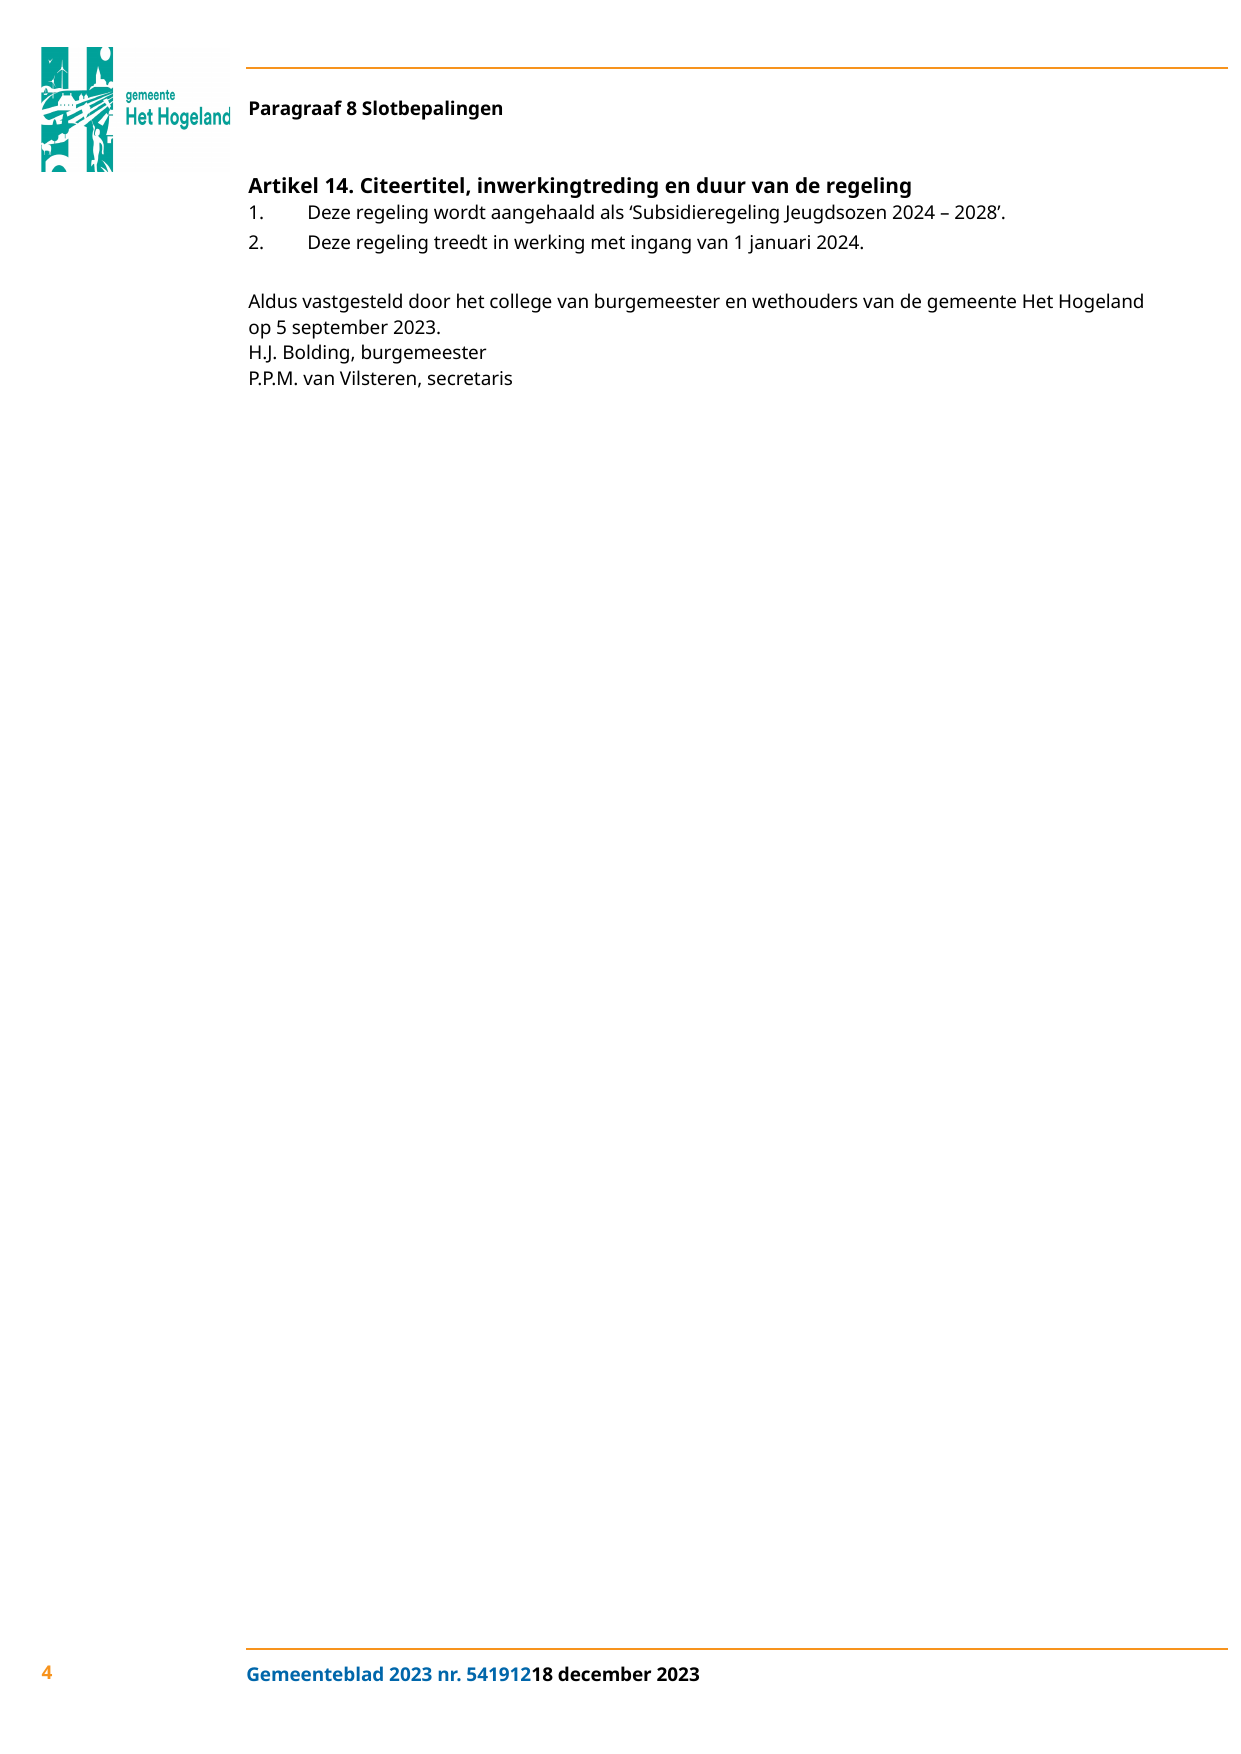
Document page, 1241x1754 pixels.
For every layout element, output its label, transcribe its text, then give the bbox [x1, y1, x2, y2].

list Deze regeling wordt aangehaald als ‘Subsidieregeling Jeugdsozen 2024 – 2028’. [248, 199, 1152, 225]
list Deze regeling treedt in werking met ingang van 1 januari 2024. [248, 229, 1152, 255]
picture [41, 47, 231, 172]
text Aldus vastgesteld door het college van burgemeester en wethouders van de gemeente Het Hogeland op 5 september 2023. [248, 288, 1152, 339]
text P.P.M. van Vilsteren, secretaris [248, 365, 1152, 391]
text H.J. Bolding, burgemeester [248, 339, 1152, 365]
text Paragraaf 8 Slotbepalingen [248, 95, 1152, 121]
text Artikel 14. Citeertitel, inwerkingtreding en duur van de regeling [248, 171, 1152, 199]
